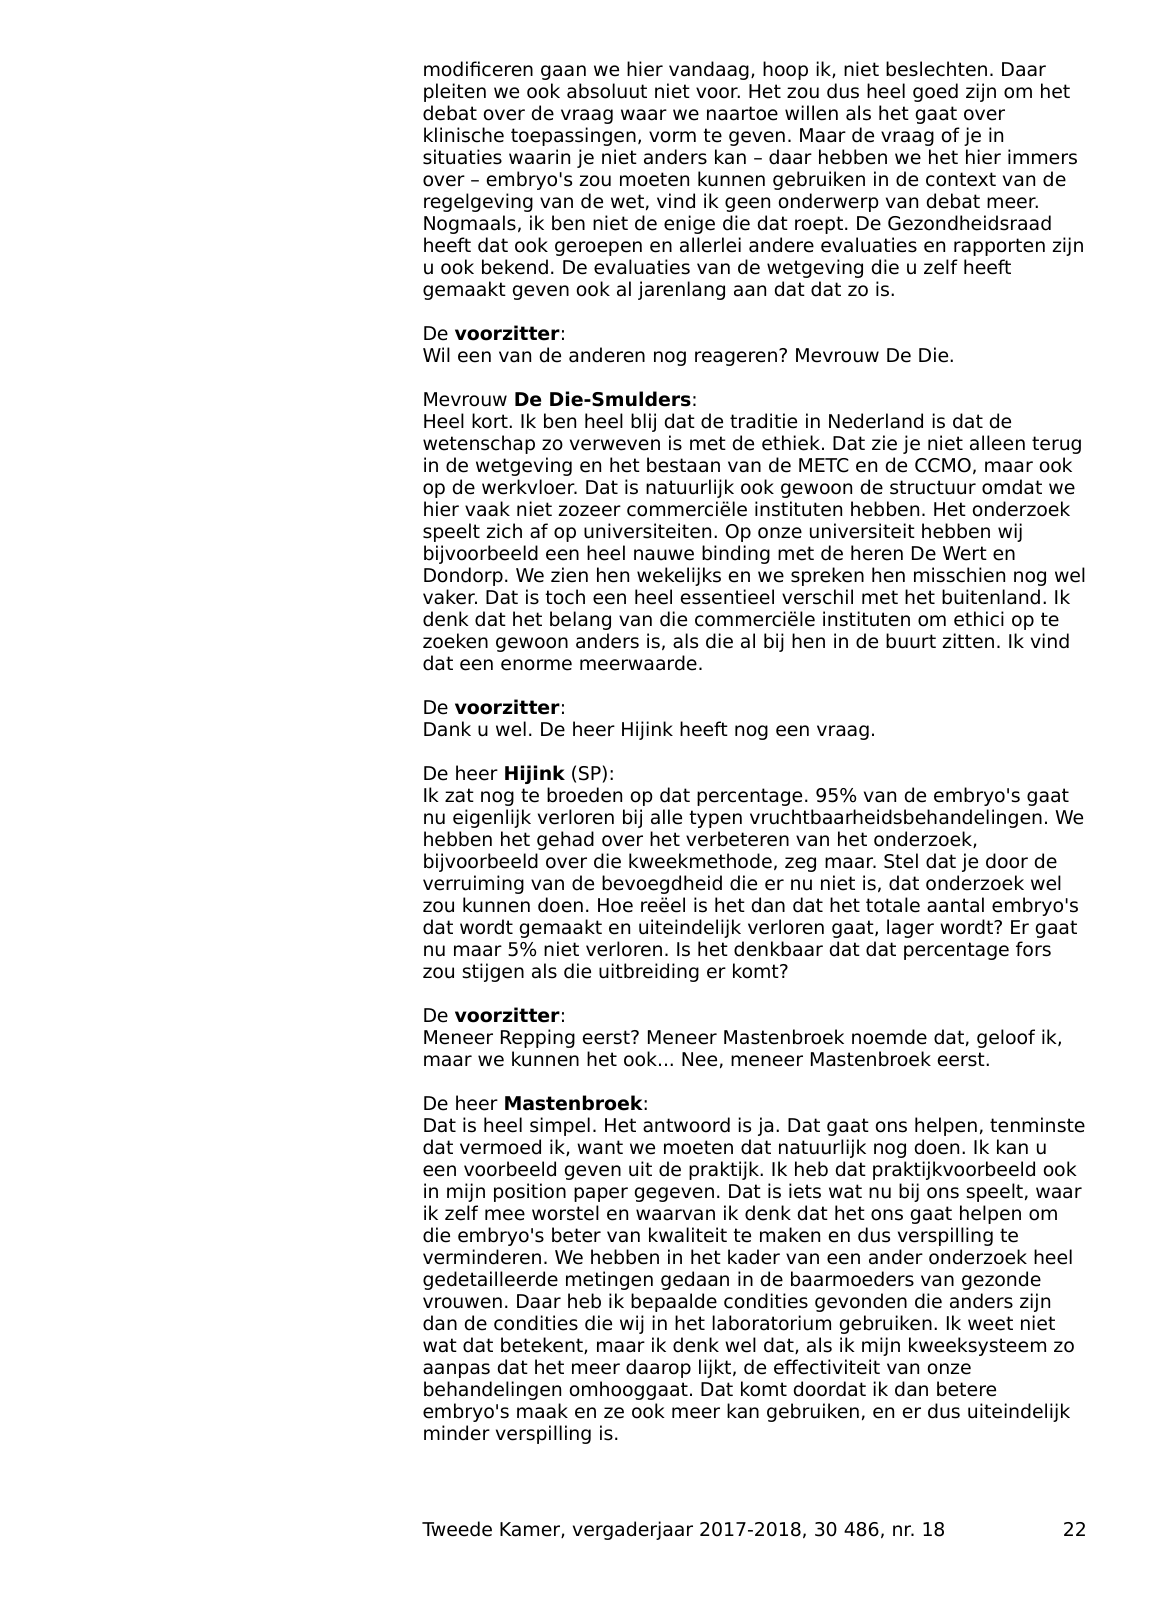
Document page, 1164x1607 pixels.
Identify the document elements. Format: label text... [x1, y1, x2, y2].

text Dank u wel. De heer Hijink heeft nog een vraag. [422, 719, 1087, 741]
text De heer Mastenbroek: [422, 1093, 1087, 1115]
text Heel kort. Ik ben heel blij dat de traditie in Nederland is dat de wetenschap zo verweven is met de ethiek. Dat zie je niet alleen terug in de wetgeving en het bestaan van de METC en de CCMO, maar ook op de werkvloer. Dat is natuurlijk ook gewoon de structuur omdat we hier vaak niet zozeer commerciële instituten hebben. Het onderzoek speelt zich af op universiteiten. Op onze universiteit hebben wij bijvoorbeeld een heel nauwe binding met de heren De Wert en Dondorp. We zien hen wekelijks en we spreken hen misschien nog wel vaker. Dat is toch een heel essentieel verschil met het buitenland. Ik denk dat het belang van die commerciële instituten om ethici op te zoeken gewoon anders is, als die al bij hen in de buurt zitten. Ik vind dat een enorme meerwaarde. [422, 411, 1087, 675]
text De voorzitter: [422, 1005, 1087, 1027]
text Meneer Repping eerst? Meneer Mastenbroek noemde dat, geloof ik, maar we kunnen het ook... Nee, meneer Mastenbroek eerst. [422, 1027, 1087, 1071]
text Mevrouw De Die-Smulders: [422, 389, 1087, 411]
text modificeren gaan we hier vandaag, hoop ik, niet beslechten. Daar pleiten we ook absoluut niet voor. Het zou dus heel goed zijn om het debat over de vraag waar we naartoe willen als het gaat over klinische toepassingen, vorm te geven. Maar de vraag of je in situaties waarin je niet anders kan – daar hebben we het hier immers over – embryo's zou moeten kunnen gebruiken in de context van de regelgeving van de wet, vind ik geen onderwerp van debat meer. Nogmaals, ik ben niet de enige die dat roept. De Gezondheidsraad heeft dat ook geroepen en allerlei andere evaluaties en rapporten zijn u ook bekend. De evaluaties van de wetgeving die u zelf heeft gemaakt geven ook al jarenlang aan dat dat zo is. [422, 59, 1087, 301]
text Wil een van de anderen nog reageren? Mevrouw De Die. [422, 345, 1087, 367]
text De voorzitter: [422, 697, 1087, 719]
text Dat is heel simpel. Het antwoord is ja. Dat gaat ons helpen, tenminste dat vermoed ik, want we moeten dat natuurlijk nog doen. Ik kan u een voorbeeld geven uit de praktijk. Ik heb dat praktijkvoorbeeld ook in mijn position paper gegeven. Dat is iets wat nu bij ons speelt, waar ik zelf mee worstel en waarvan ik denk dat het ons gaat helpen om die embryo's beter van kwaliteit te maken en dus verspilling te verminderen. We hebben in het kader van een ander onderzoek heel gedetailleerde metingen gedaan in de baarmoeders van gezonde vrouwen. Daar heb ik bepaalde condities gevonden die anders zijn dan de condities die wij in het laboratorium gebruiken. Ik weet niet wat dat betekent, maar ik denk wel dat, als ik mijn kweeksysteem zo aanpas dat het meer daarop lijkt, de effectiviteit van onze behandelingen omhooggaat. Dat komt doordat ik dan betere embryo's maak en ze ook meer kan gebruiken, en er dus uiteindelijk minder verspilling is. [422, 1115, 1087, 1445]
text De voorzitter: [422, 323, 1087, 345]
text Ik zat nog te broeden op dat percentage. 95% van de embryo's gaat nu eigenlijk verloren bij alle typen vruchtbaarheidsbehandelingen. We hebben het gehad over het verbeteren van het onderzoek, bijvoorbeeld over die kweekmethode, zeg maar. Stel dat je door de verruiming van de bevoegdheid die er nu niet is, dat onderzoek wel zou kunnen doen. Hoe reëel is het dan dat het totale aantal embryo's dat wordt gemaakt en uiteindelijk verloren gaat, lager wordt? Er gaat nu maar 5% niet verloren. Is het denkbaar dat dat percentage fors zou stijgen als die uitbreiding er komt? [422, 785, 1087, 983]
text De heer Hijink (SP): [422, 763, 1087, 785]
